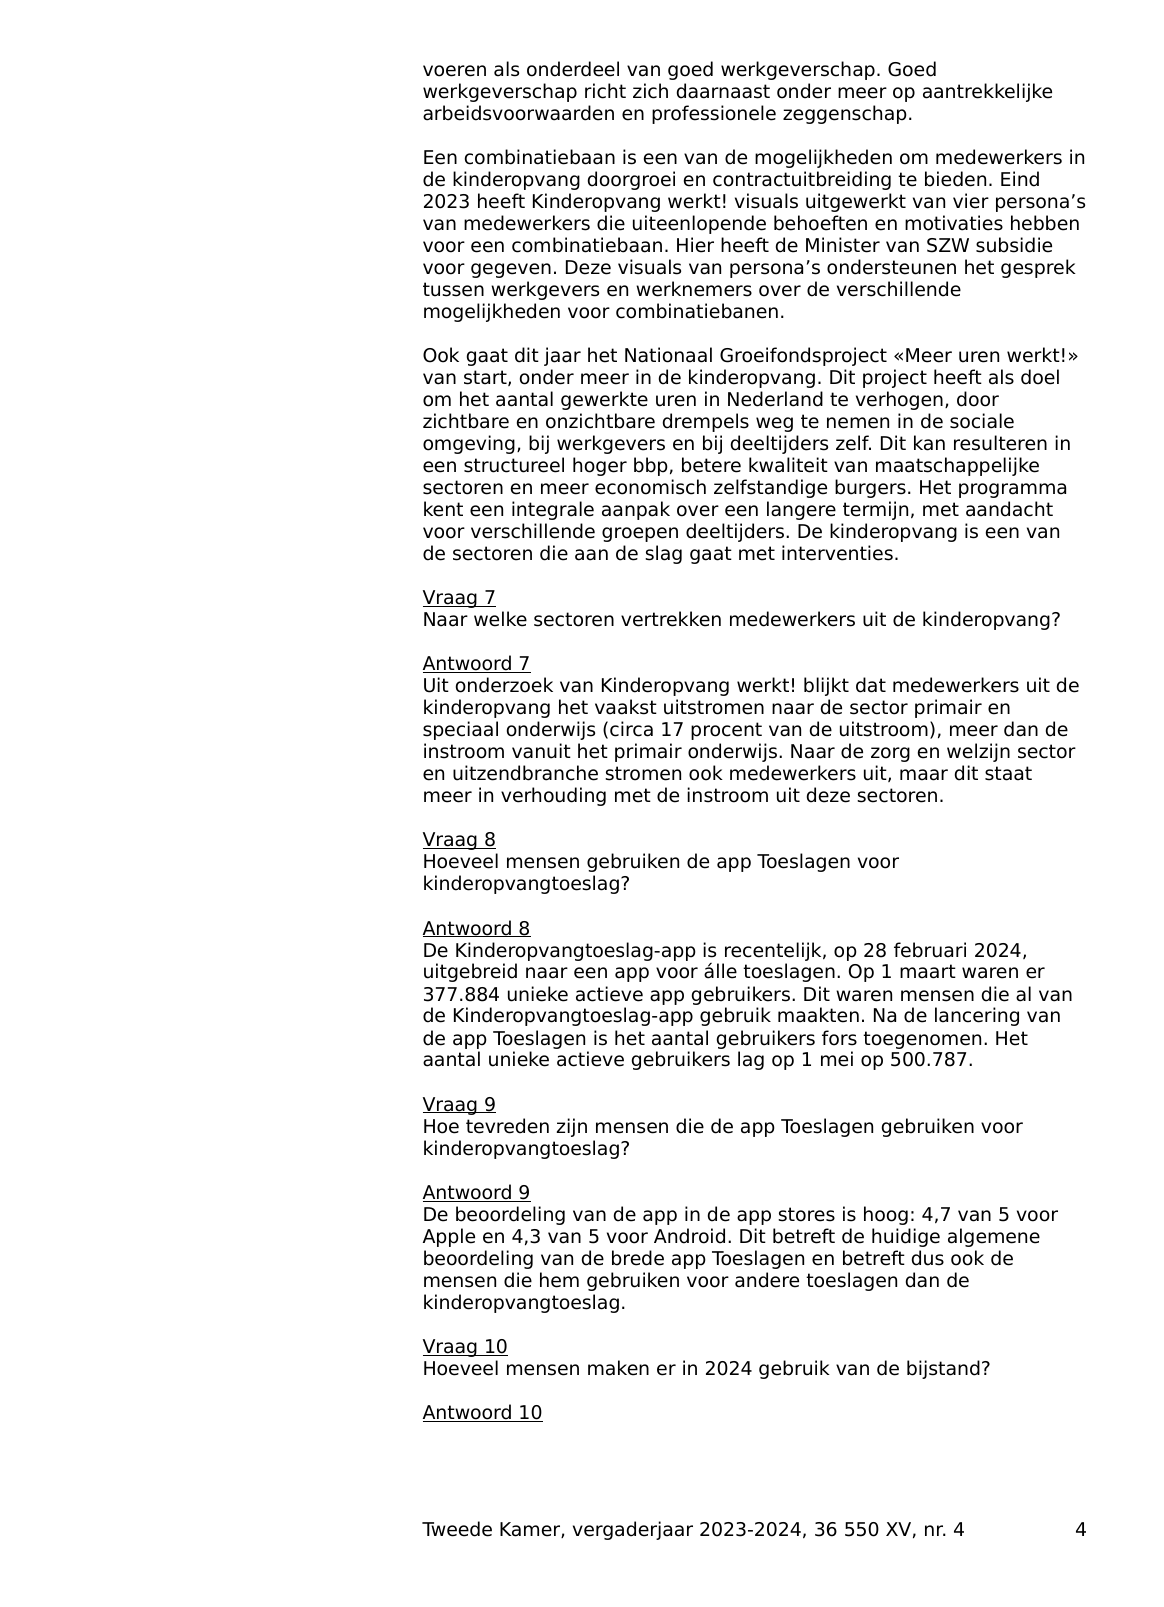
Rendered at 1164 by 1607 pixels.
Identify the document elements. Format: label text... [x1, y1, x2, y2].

text Antwoord 8 [422, 917, 1087, 939]
text Hoeveel mensen gebruiken de app Toeslagen voor kinderopvangtoeslag? [422, 851, 1087, 895]
text Antwoord 9 [422, 1182, 1087, 1204]
text Een combinatiebaan is een van de mogelijkheden om medewerkers in de kinderopvang doorgroei en contractuitbreiding te bieden. Eind 2023 heeft Kinderopvang werkt! visuals uitgewerkt van vier persona’s van medewerkers die uiteenlopende behoeften en motivaties hebben voor een combinatiebaan. Hier heeft de Minister van SZW subsidie voor gegeven. Deze visuals van persona’s ondersteunen het gesprek tussen werkgevers en werknemers over de verschillende mogelijkheden voor combinatiebanen. [422, 147, 1087, 323]
text Uit onderzoek van Kinderopvang werkt! blijkt dat medewerkers uit de kinderopvang het vaakst uitstromen naar de sector primair en speciaal onderwijs (circa 17 procent van de uitstroom), meer dan de instroom vanuit het primair onderwijs. Naar de zorg en welzijn sector en uitzendbranche stromen ook medewerkers uit, maar dit staat meer in verhouding met de instroom uit deze sectoren. [422, 675, 1087, 807]
text Vraag 7 [422, 587, 1087, 609]
text Vraag 10 [422, 1336, 1087, 1358]
text Vraag 8 [422, 829, 1087, 851]
text De Kinderopvangtoeslag-app is recentelijk, op 28 februari 2024, uitgebreid naar een app voor álle toeslagen. Op 1 maart waren er 377.884 unieke actieve app gebruikers. Dit waren mensen die al van de Kinderopvangtoeslag-app gebruik maakten. Na de lancering van de app Toeslagen is het aantal gebruikers fors toegenomen. Het aantal unieke actieve gebruikers lag op 1 mei op 500.787. [422, 939, 1087, 1071]
text Antwoord 10 [422, 1402, 1087, 1424]
text Vraag 9 [422, 1093, 1087, 1116]
text voeren als onderdeel van goed werkgeverschap. Goed werkgeverschap richt zich daarnaast onder meer op aantrekkelijke arbeidsvoorwaarden en professionele zeggenschap. [422, 59, 1087, 125]
text Hoeveel mensen maken er in 2024 gebruik van de bijstand? [422, 1358, 1087, 1380]
text Ook gaat dit jaar het Nationaal Groeifondsproject «Meer uren werkt!» van start, onder meer in de kinderopvang. Dit project heeft als doel om het aantal gewerkte uren in Nederland te verhogen, door zichtbare en onzichtbare drempels weg te nemen in de sociale omgeving, bij werkgevers en bij deeltijders zelf. Dit kan resulteren in een structureel hoger bbp, betere kwaliteit van maatschappelijke sectoren en meer economisch zelfstandige burgers. Het programma kent een integrale aanpak over een langere termijn, met aandacht voor verschillende groepen deeltijders. De kinderopvang is een van de sectoren die aan de slag gaat met interventies. [422, 345, 1087, 565]
text Hoe tevreden zijn mensen die de app Toeslagen gebruiken voor kinderopvangtoeslag? [422, 1116, 1087, 1159]
text De beoordeling van de app in de app stores is hoog: 4,7 van 5 voor Apple en 4,3 van 5 voor Android. Dit betreft de huidige algemene beoordeling van de brede app Toeslagen en betreft dus ook de mensen die hem gebruiken voor andere toeslagen dan de kinderopvangtoeslag. [422, 1204, 1087, 1313]
text Antwoord 7 [422, 653, 1087, 675]
text Naar welke sectoren vertrekken medewerkers uit de kinderopvang? [422, 609, 1087, 631]
